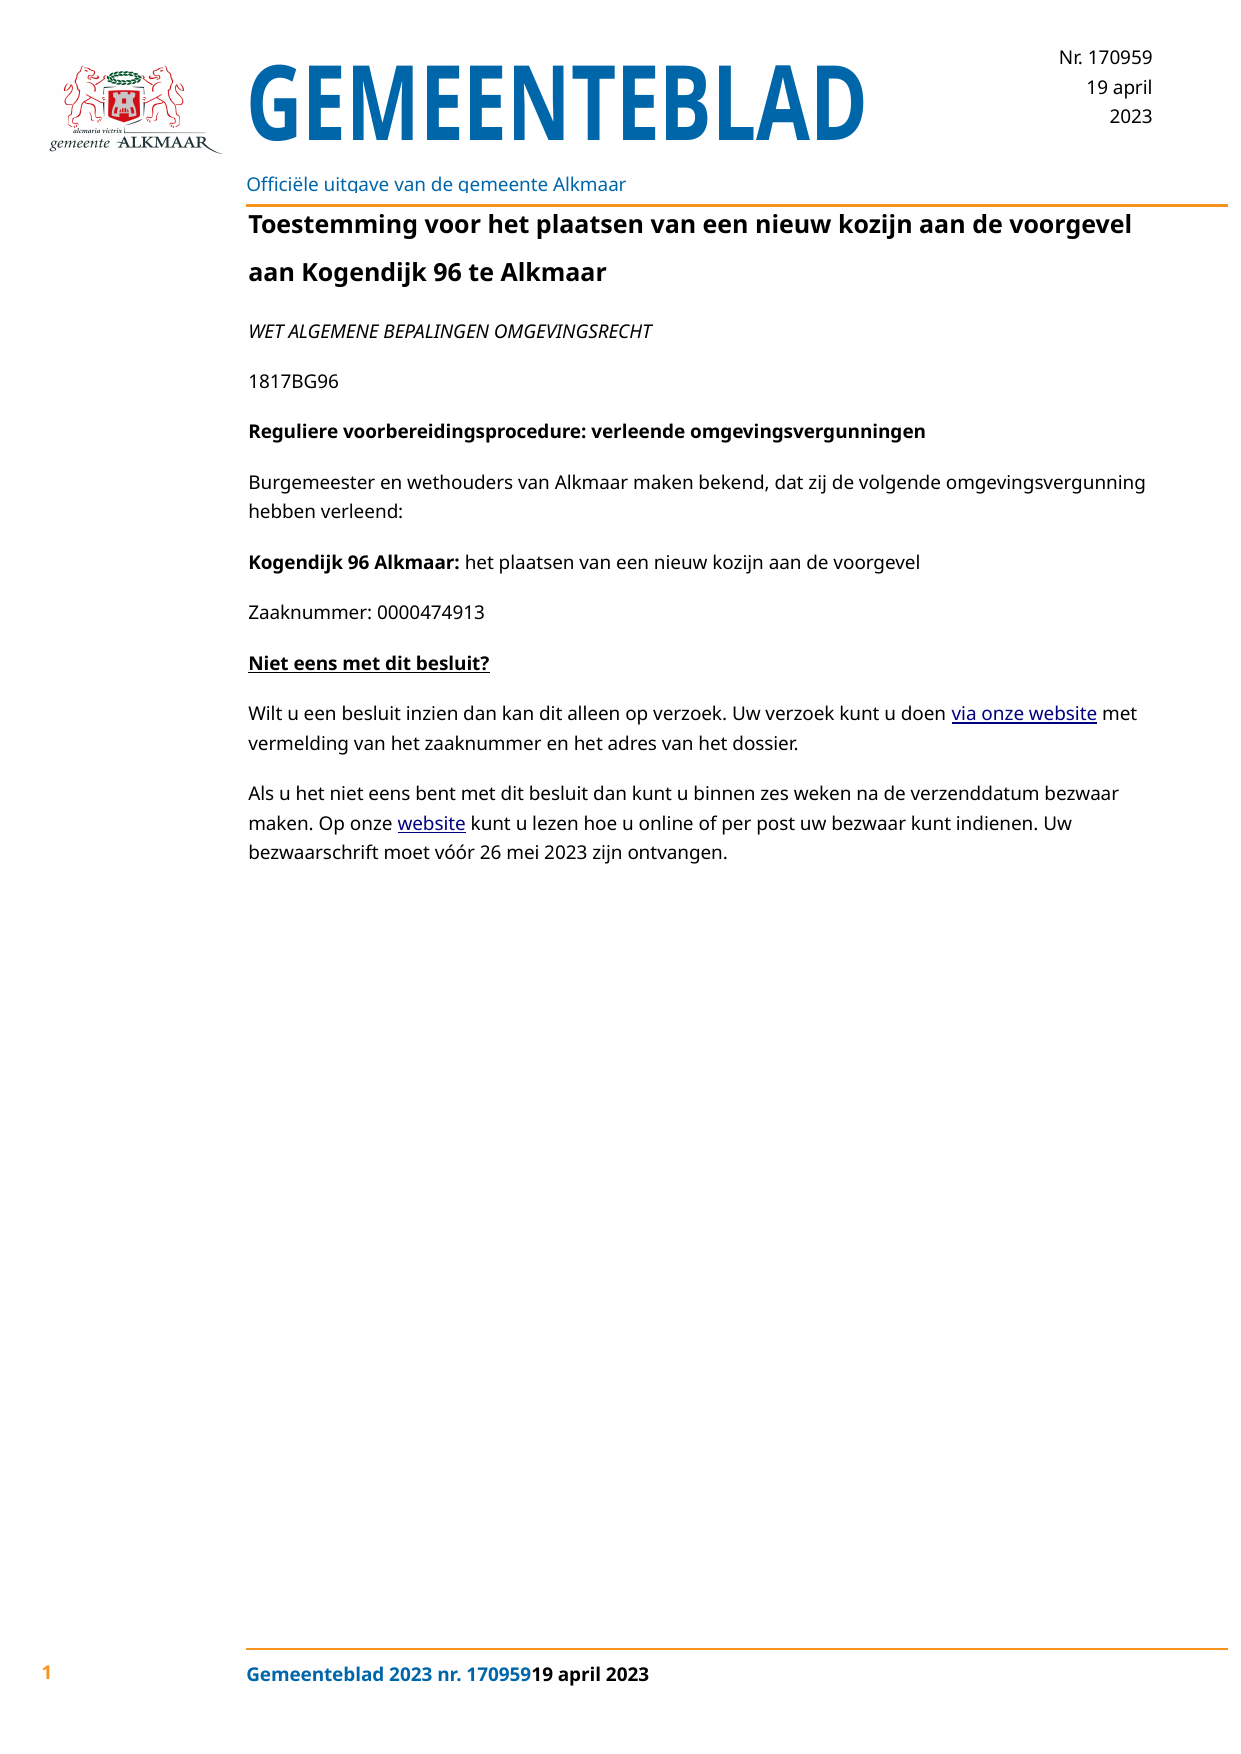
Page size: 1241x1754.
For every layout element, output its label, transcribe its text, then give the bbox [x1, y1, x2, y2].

text Reguliere voorbereidingsprocedure: verleende omgevingsvergunningen [248, 419, 1152, 444]
text Zaaknummer: 0000474913 [248, 599, 1152, 625]
text WET ALGEMENE BEPALINGEN OMGEVINGSRECHT [248, 318, 1152, 344]
text Niet eens met dit besluit? [248, 650, 1152, 676]
text Toestemming voor het plaatsen van een nieuw kozijn aan de voorgevel aan Kogendijk 96 te Alkmaar [248, 207, 1152, 288]
text Als u het niet eens bent met dit besluit dan kunt u binnen zes weken na de verzenddatum bezwaar maken. Op onze website kunt u lezen hoe u online of per post uw bezwaar kunt indienen. Uw bezwaarschrift moet vóór 26 mei 2023 zijn ontvangen. [248, 780, 1152, 865]
text Kogendijk 96 Alkmaar: het plaatsen van een nieuw kozijn aan de voorgevel [248, 549, 1152, 575]
text 1817BG96 [248, 368, 1152, 394]
text Wilt u een besluit inzien dan kan dit alleen op verzoek. Uw verzoek kunt u doen via onze website met vermelding van het zaaknummer en het adres van het dossier. [248, 700, 1152, 756]
text Burgemeester en wethouders van Alkmaar maken bekend, dat zij de volgende omgevingsvergunning hebben verleend: [248, 469, 1152, 524]
picture [41, 47, 231, 172]
